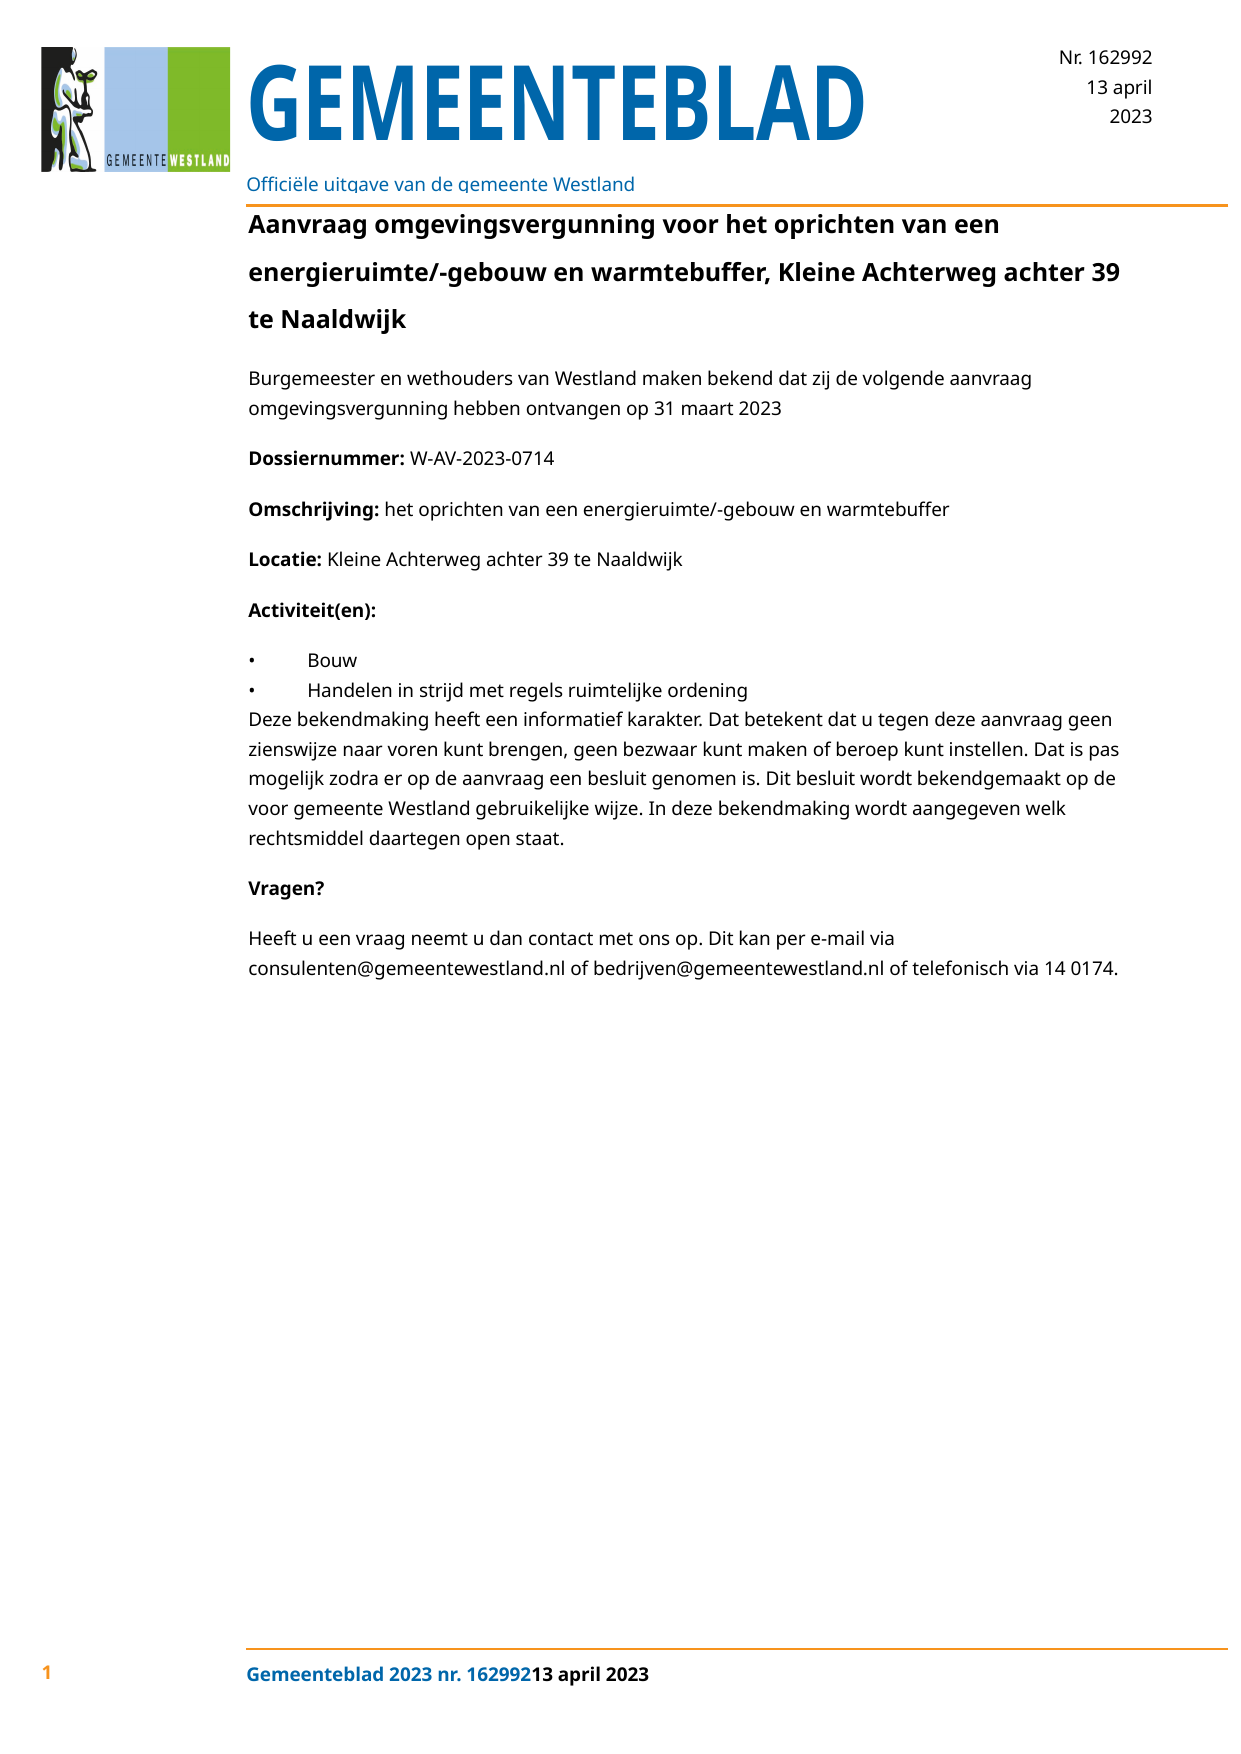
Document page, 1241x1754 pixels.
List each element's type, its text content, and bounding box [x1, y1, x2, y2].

list Bouw [248, 647, 1152, 673]
text Omschrijving: het oprichten van een energieruimte/-gebouw en warmtebuffer [248, 496, 1152, 522]
text Burgemeester en wethouders van Westland maken bekend dat zij de volgende aanvraag omgevingsvergunning hebben ontvangen op 31 maart 2023 [248, 366, 1152, 421]
text Deze bekendmaking heeft een informatief karakter. Dat betekent dat u tegen deze aanvraag geen zienswijze naar voren kunt brengen, geen bezwaar kunt maken of beroep kunt instellen. Dat is pas mogelijk zodra er op de aanvraag een besluit genomen is. Dit besluit wordt bekendgemaakt op de voor gemeente Westland gebruikelijke wijze. In deze bekendmaking wordt aangegeven welk rechtsmiddel daartegen open staat. [248, 706, 1152, 850]
list Handelen in strijd met regels ruimtelijke ordening [248, 677, 1152, 702]
text Aanvraag omgevingsvergunning voor het oprichten van een energieruimte/-gebouw en warmtebuffer, Kleine Achterweg achter 39 te Naaldwijk [248, 207, 1152, 336]
text Locatie: Kleine Achterweg achter 39 te Naaldwijk [248, 546, 1152, 572]
text Dossiernummer: W-AV-2023-0714 [248, 446, 1152, 471]
text Heeft u een vraag neemt u dan contact met ons op. Dit kan per e-mail via consulenten@gemeentewestland.nl of bedrijven@gemeentewestland.nl of telefonisch via 14 0174. [248, 926, 1152, 981]
text Vragen? [248, 875, 1152, 901]
text Activiteit(en): [248, 597, 1152, 622]
picture [41, 47, 231, 172]
